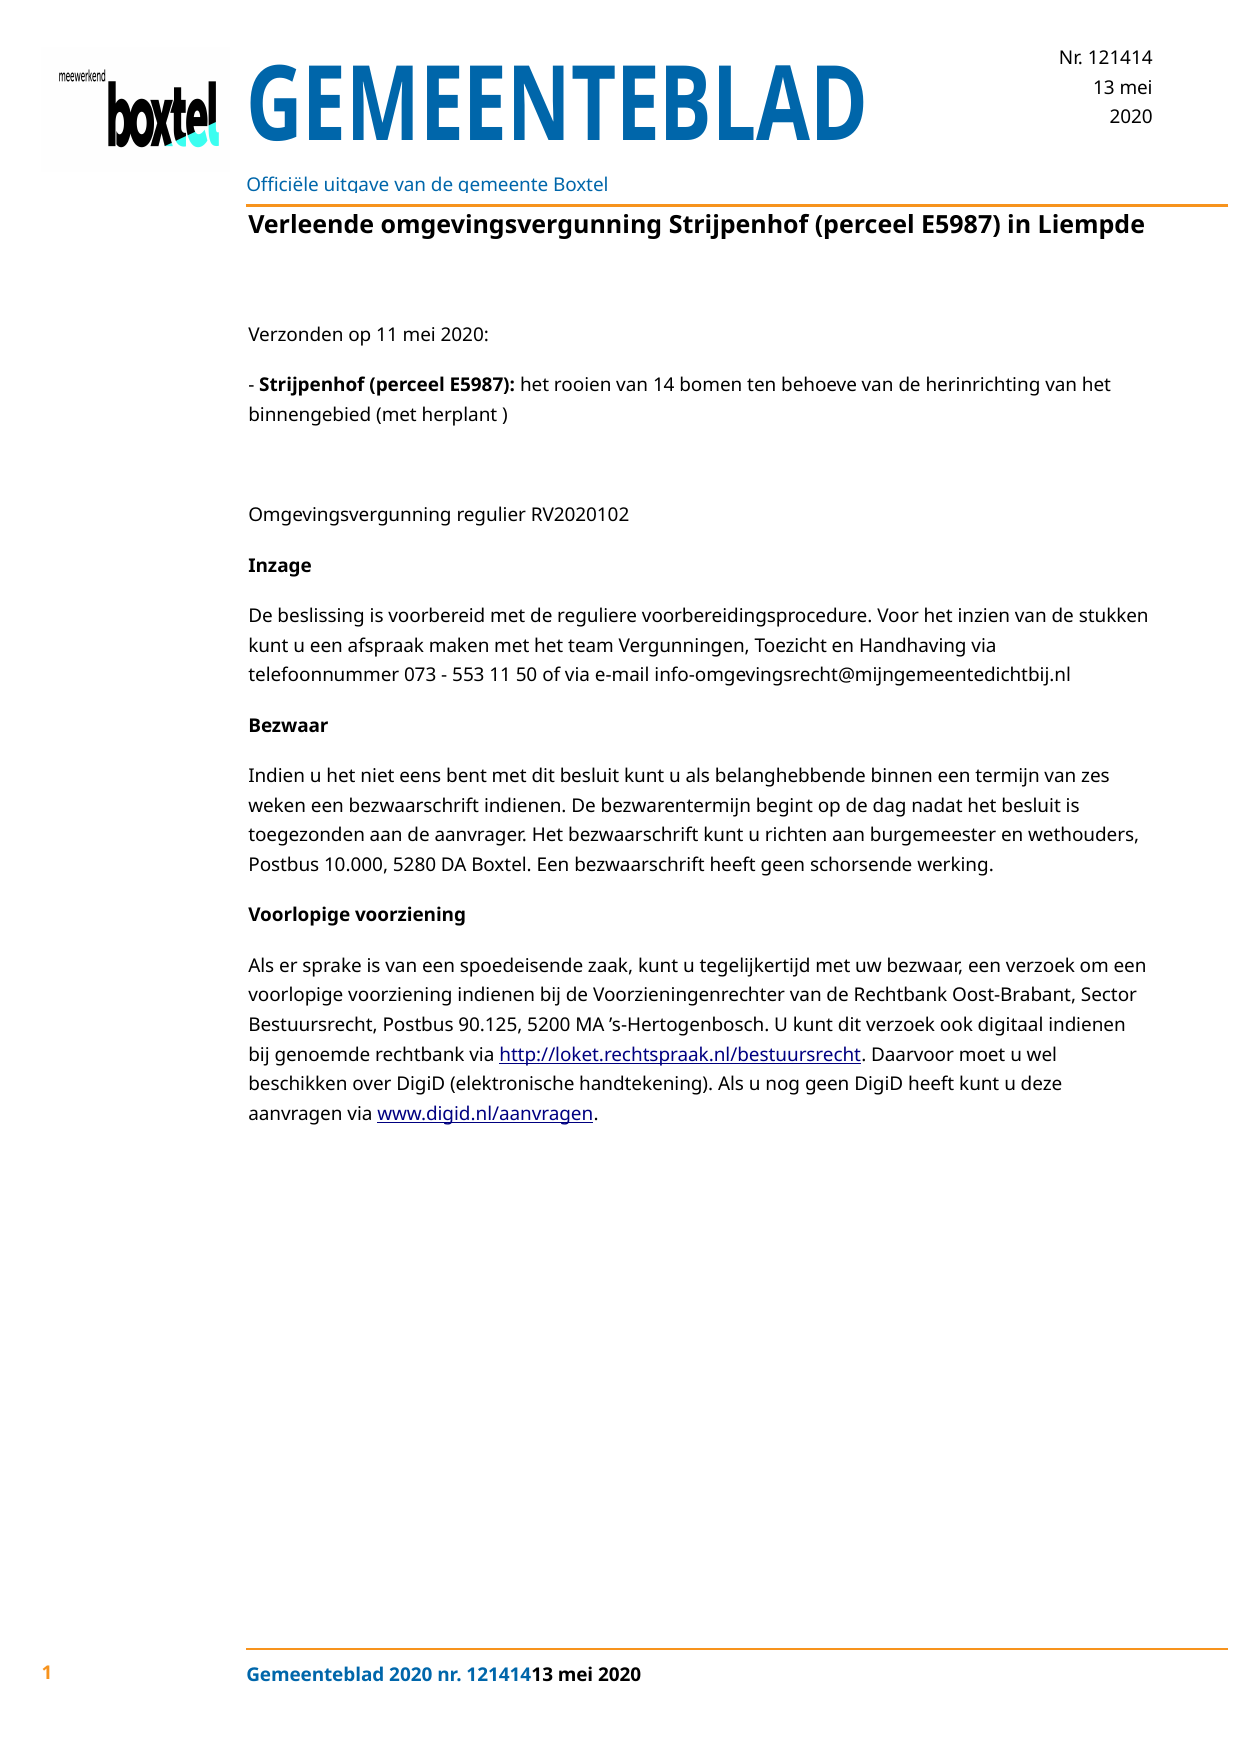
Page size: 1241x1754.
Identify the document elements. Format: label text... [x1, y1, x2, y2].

text Omgevingsvergunning regulier RV2020102 [248, 502, 1152, 527]
text Indien u het niet eens bent met dit besluit kunt u als belanghebbende binnen een termijn van zes weken een bezwaarschrift indienen. De bezwarentermijn begint op de dag nadat het besluit is toegezonden aan de aanvrager. Het bezwaarschrift kunt u richten aan burgemeester en wethouders, Postbus 10.000, 5280 DA Boxtel. Een bezwaarschrift heeft geen schorsende werking. [248, 762, 1152, 877]
text Voorlopige voorziening [248, 902, 1152, 927]
text Als er sprake is van een spoedeisende zaak, kunt u tegelijkertijd met uw bezwaar, een verzoek om een voorlopige voorziening indienen bij de Voorzieningenrechter van de Rechtbank Oost-Brabant, Sector Bestuursrecht, Postbus 90.125, 5200 MA ’s-Hertogenbosch. U kunt dit verzoek ook digitaal indienen bij genoemde rechtbank via http://loket.rechtspraak.nl/bestuursrecht. Daarvoor moet u wel beschikken over DigiD (elektronische handtekening). Als u nog geen DigiD heeft kunt u deze aanvragen via www.digid.nl/aanvragen. [248, 952, 1152, 1126]
text Bezwaar [248, 712, 1152, 738]
text Verzonden op 11 mei 2020: [248, 321, 1152, 346]
text De beslissing is voorbereid met de reguliere voorbereidingsprocedure. Voor het inzien van de stukken kunt u een afspraak maken met het team Vergunningen, Toezicht en Handhaving via telefoonnummer 073 - 553 11 50 of via e-mail info-omgevingsrecht@mijngemeentedichtbij.nl [248, 602, 1152, 687]
picture [41, 47, 231, 172]
text - Strijpenhof (perceel E5987): het rooien van 14 bomen ten behoeve van de herinrichting van het binnengebied (met herplant ) [248, 371, 1152, 426]
text Verleende omgevingsvergunning Strijpenhof (perceel E5987) in Liempde [248, 207, 1152, 241]
text Inzage [248, 552, 1152, 578]
